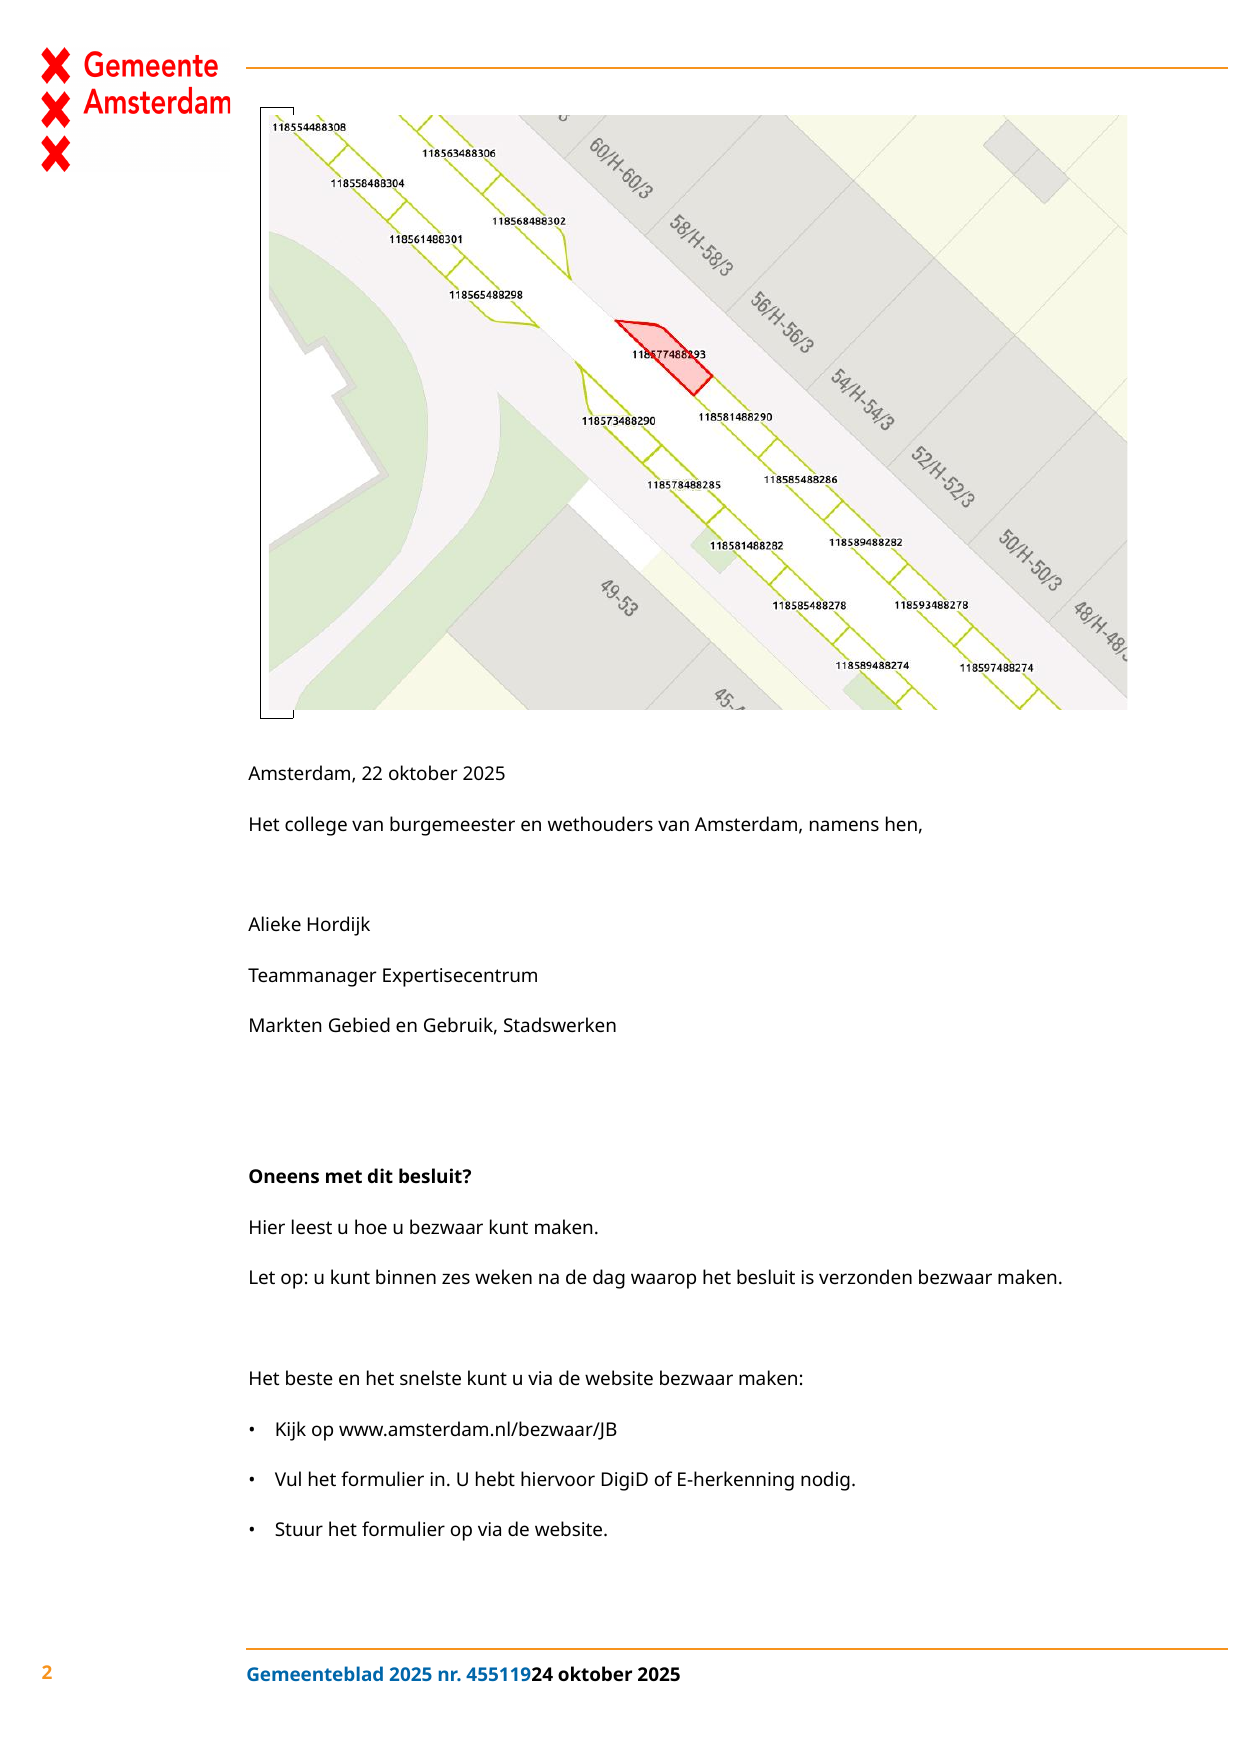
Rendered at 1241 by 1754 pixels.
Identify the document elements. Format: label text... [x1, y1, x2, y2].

text • Stuur het formulier op via de website. [248, 1517, 1152, 1542]
text Alieke Hordijk [248, 912, 1152, 937]
text Teammanager Expertisecentrum [248, 962, 1152, 988]
picture [268, 115, 1128, 710]
text Oneens met dit besluit? [248, 1164, 1152, 1189]
text Markten Gebied en Gebruik, Stadswerken [248, 1012, 1152, 1038]
text Het college van burgemeester en wethouders van Amsterdam, namens hen, [248, 811, 1152, 836]
text Het beste en het snelste kunt u via de website bezwaar maken: [248, 1365, 1152, 1391]
text Amsterdam, 22 oktober 2025 [248, 760, 1152, 786]
text • Vul het formulier in. U hebt hiervoor DigiD of E-herkenning nodig. [248, 1466, 1152, 1492]
text Let op: u kunt binnen zes weken na de dag waarop het besluit is verzonden bezwaar maken. [248, 1264, 1152, 1290]
text Hier leest u hoe u bezwaar kunt maken. [248, 1214, 1152, 1240]
text • Kijk op www.amsterdam.nl/bezwaar/JB [248, 1416, 1152, 1441]
picture [41, 47, 231, 172]
